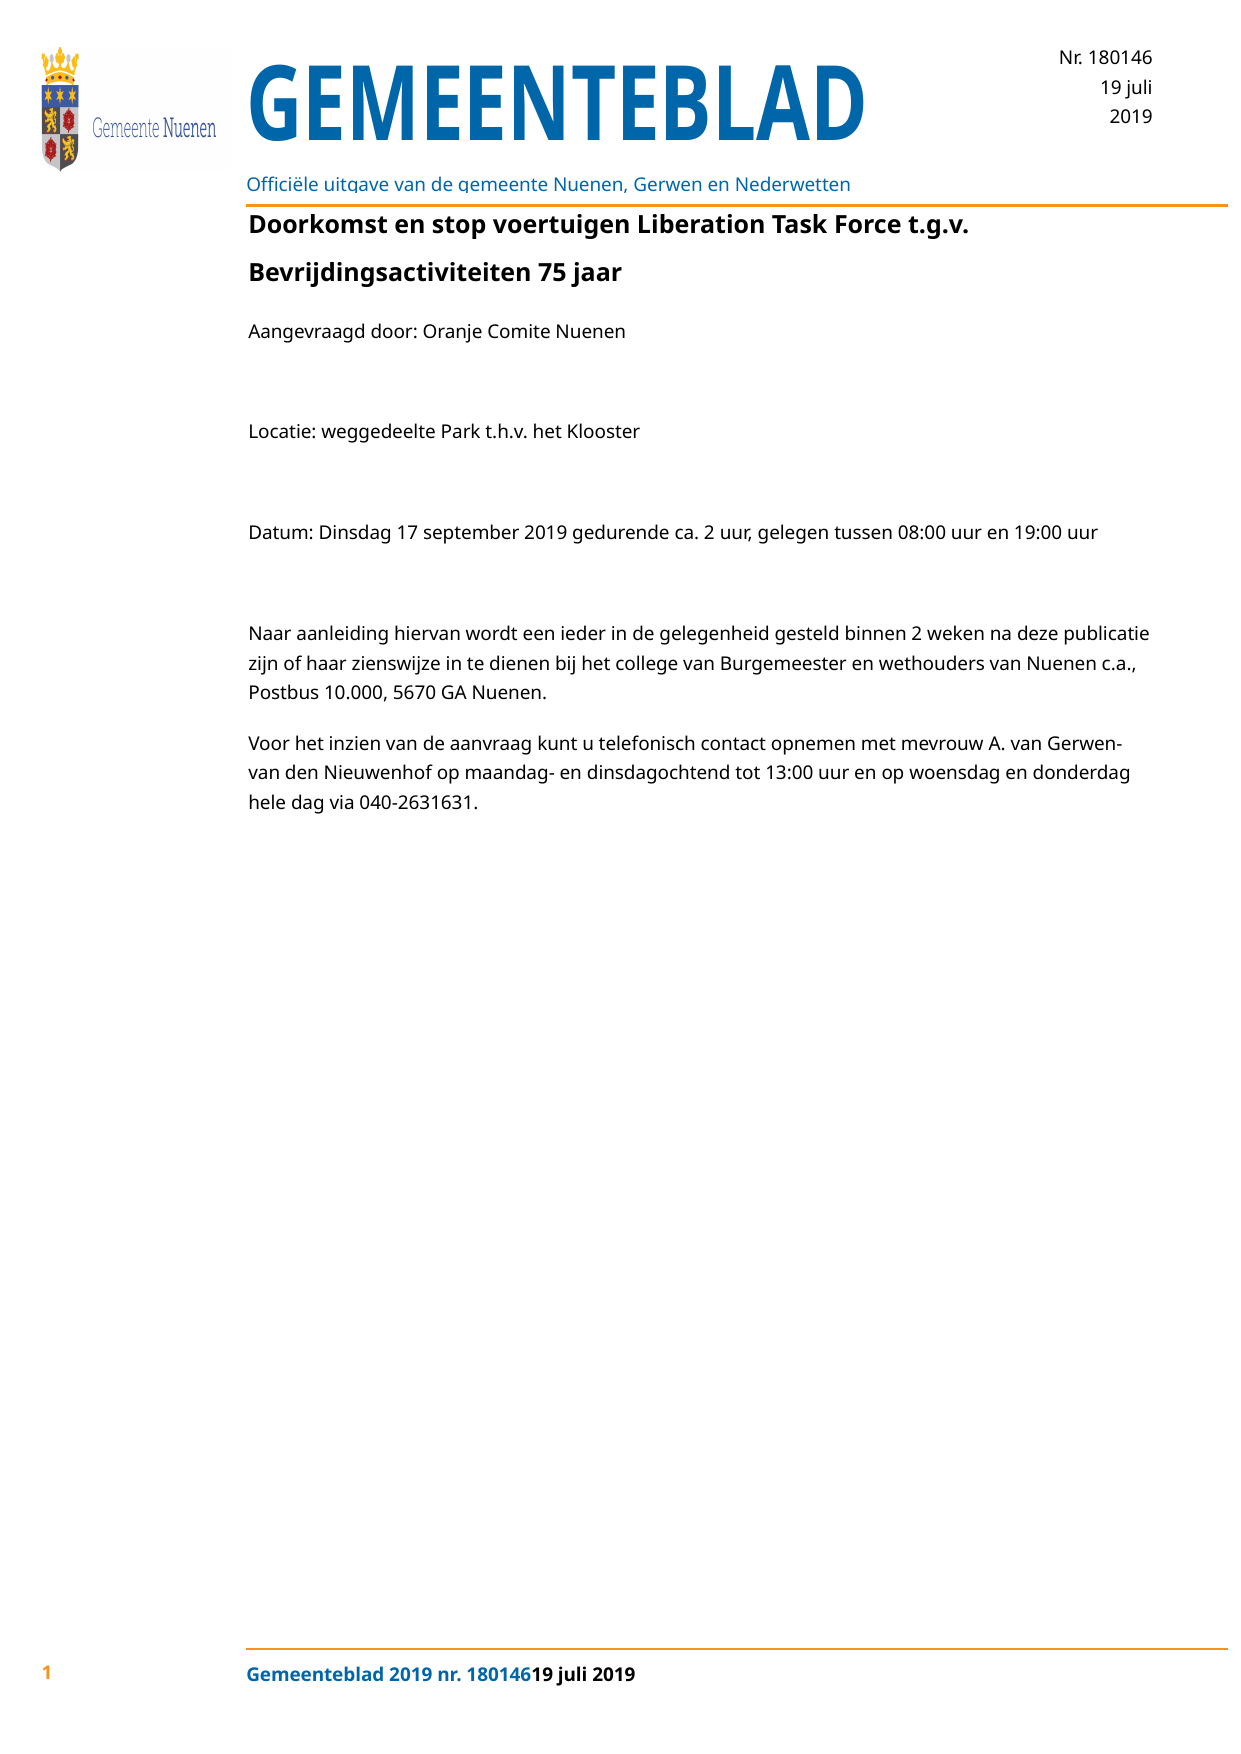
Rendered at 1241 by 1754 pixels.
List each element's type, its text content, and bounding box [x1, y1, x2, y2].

text Doorkomst en stop voertuigen Liberation Task Force t.g.v. Bevrijdingsactiviteiten 75 jaar [248, 207, 1152, 288]
text Datum: Dinsdag 17 september 2019 gedurende ca. 2 uur, gelegen tussen 08:00 uur en 19:00 uur [248, 519, 1152, 545]
text Aangevraagd door: Oranje Comite Nuenen [248, 318, 1152, 344]
text Naar aanleiding hiervan wordt een ieder in de gelegenheid gesteld binnen 2 weken na deze publicatie zijn of haar zienswijze in te dienen bij het college van Burgemeester en wethouders van Nuenen c.a., Postbus 10.000, 5670 GA Nuenen. [248, 620, 1152, 705]
text Locatie: weggedeelte Park t.h.v. het Klooster [248, 419, 1152, 444]
picture [41, 47, 231, 172]
text Voor het inzien van de aanvraag kunt u telefonisch contact opnemen met mevrouw A. van Gerwen-van den Nieuwenhof op maandag- en dinsdagochtend tot 13:00 uur en op woensdag en donderdag hele dag via 040-2631631. [248, 730, 1152, 815]
